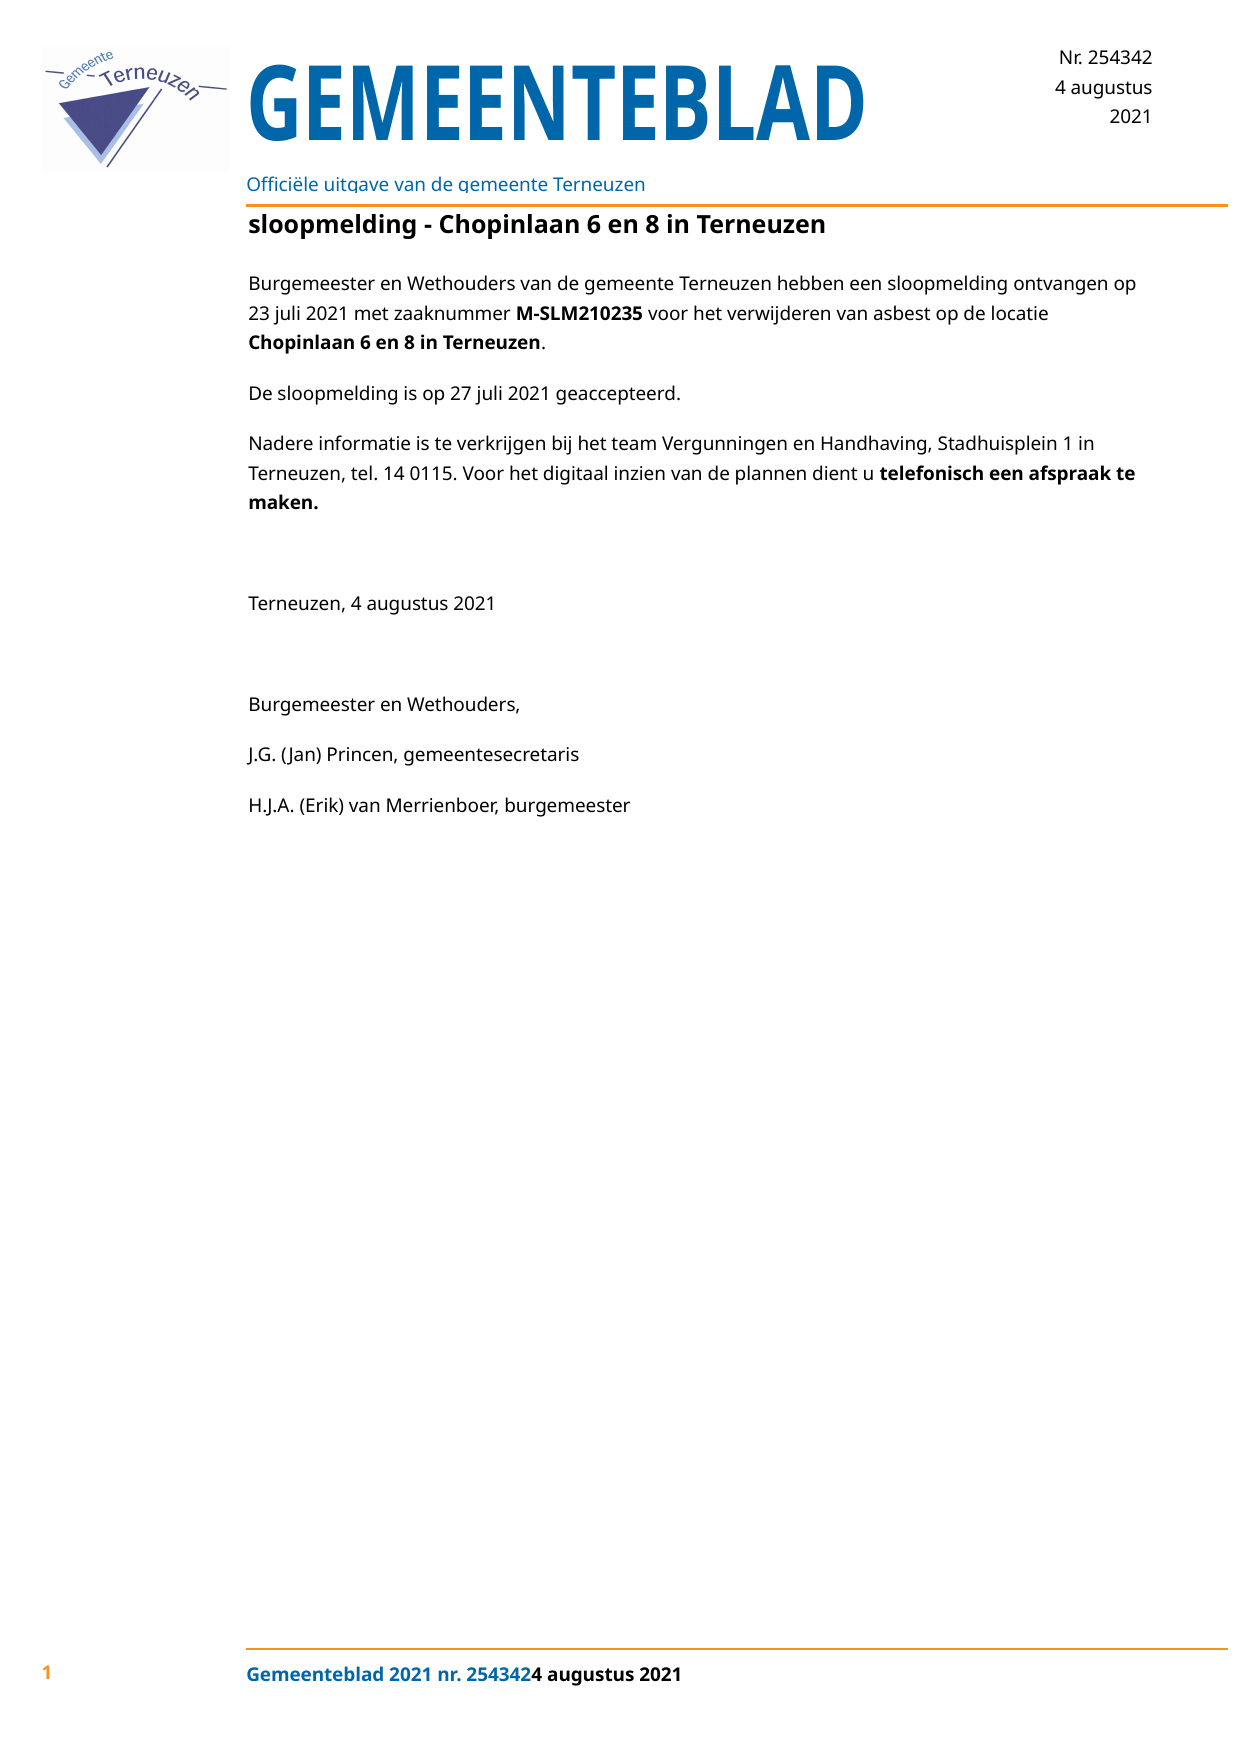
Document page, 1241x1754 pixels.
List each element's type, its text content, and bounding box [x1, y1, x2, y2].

picture [41, 47, 231, 172]
text Burgemeester en Wethouders van de gemeente Terneuzen hebben een sloopmelding ontvangen op 23 juli 2021 met zaaknummer M-SLM210235 voor het verwijderen van asbest op de locatie Chopinlaan 6 en 8 in Terneuzen. [248, 270, 1152, 355]
text Burgemeester en Wethouders, [248, 691, 1152, 717]
text sloopmelding - Chopinlaan 6 en 8 in Terneuzen [248, 207, 1152, 241]
text H.J.A. (Erik) van Merrienboer, burgemeester [248, 792, 1152, 818]
text Nadere informatie is te verkrijgen bij het team Vergunningen en Handhaving, Stadhuisplein 1 in Terneuzen, tel. 14 0115. Voor het digitaal inzien van de plannen dient u telefonisch een afspraak te maken. [248, 430, 1152, 515]
text Terneuzen, 4 augustus 2021 [248, 590, 1152, 616]
text De sloopmelding is op 27 juli 2021 geaccepteerd. [248, 380, 1152, 406]
text J.G. (Jan) Princen, gemeentesecretaris [248, 742, 1152, 767]
